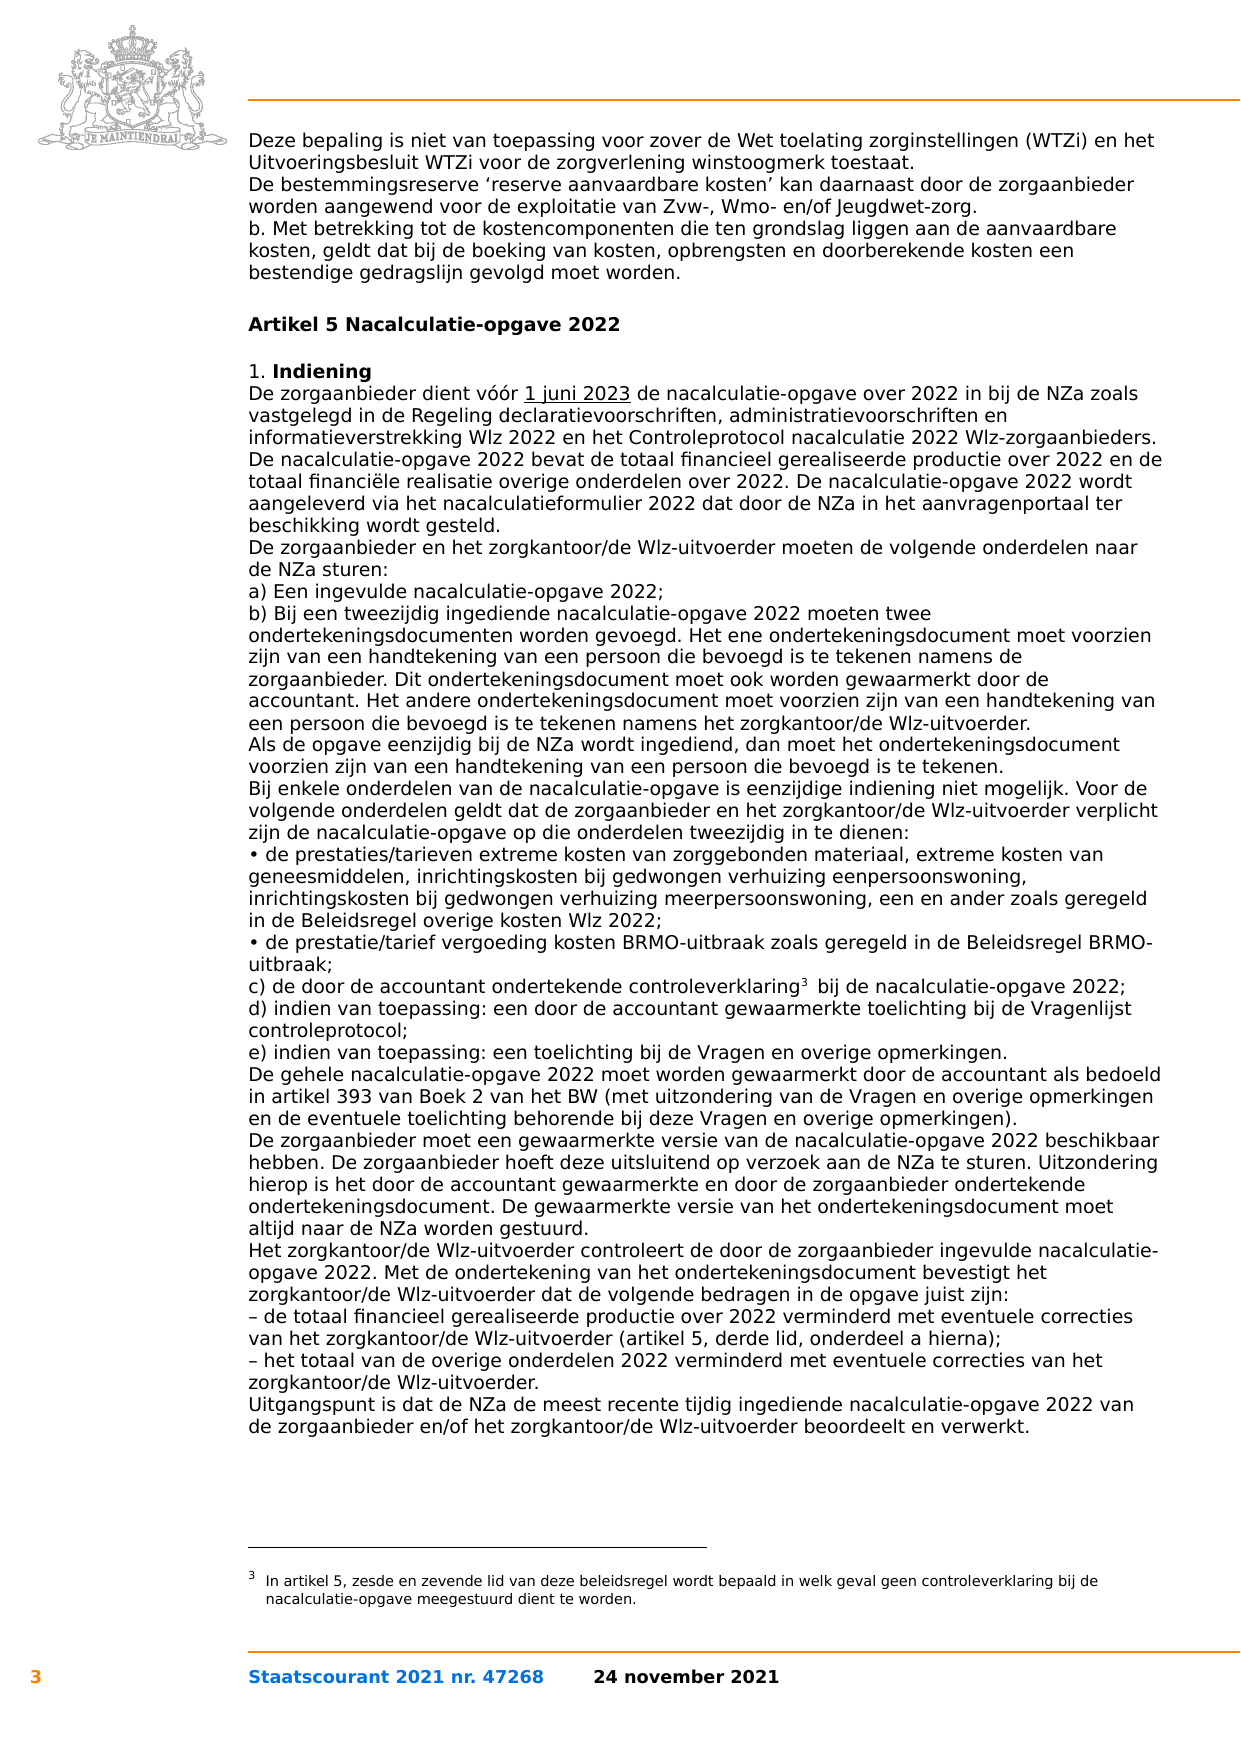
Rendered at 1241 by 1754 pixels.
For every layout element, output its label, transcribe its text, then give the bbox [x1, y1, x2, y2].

text • de prestatie/tarief vergoeding kosten BRMO-uitbraak zoals geregeld in de Beleidsregel BRMO-uitbraak; [248, 932, 1163, 976]
text b. Met betrekking tot de kostencomponenten die ten grondslag liggen aan de aanvaardbare kosten, geldt dat bij de boeking van kosten, opbrengsten en doorberekende kosten een bestendige gedragslijn gevolgd moet worden. [248, 218, 1163, 284]
text Deze bepaling is niet van toepassing voor zover de Wet toelating zorginstellingen (WTZi) en het Uitvoeringsbesluit WTZi voor de zorgverlening winstoogmerk toestaat. [248, 130, 1163, 174]
text De zorgaanbieder moet een gewaarmerkte versie van de nacalculatie-opgave 2022 beschikbaar hebben. De zorgaanbieder hoeft deze uitsluitend op verzoek aan de NZa te sturen. Uitzondering hierop is het door de accountant gewaarmerkte en door de zorgaanbieder ondertekende ondertekeningsdocument. De gewaarmerkte versie van het ondertekeningsdocument moet altijd naar de NZa worden gestuurd. [248, 1130, 1163, 1240]
text De nacalculatie-opgave 2022 bevat de totaal financieel gerealiseerde productie over 2022 en de totaal financiële realisatie overige onderdelen over 2022. De nacalculatie-opgave 2022 wordt aangeleverd via het nacalculatieformulier 2022 dat door de NZa in het aanvragenportaal ter beschikking wordt gesteld. [248, 449, 1163, 537]
subtitle Artikel 5 Nacalculatie-opgave 2022 [248, 314, 1163, 336]
text De gehele nacalculatie-opgave 2022 moet worden gewaarmerkt door de accountant als bedoeld in artikel 393 van Boek 2 van het BW (met uitzondering van de Vragen en overige opmerkingen en de eventuele toelichting behorende bij deze Vragen en overige opmerkingen). [248, 1064, 1163, 1130]
text • de prestaties/tarieven extreme kosten van zorggebonden materiaal, extreme kosten van geneesmiddelen, inrichtingskosten bij gedwongen verhuizing eenpersoonswoning, inrichtingskosten bij gedwongen verhuizing meerpersoonswoning, een en ander zoals geregeld in de Beleidsregel overige kosten Wlz 2022; [248, 844, 1163, 932]
text a) Een ingevulde nacalculatie-opgave 2022; [248, 581, 1163, 602]
text Als de opgave eenzijdig bij de NZa wordt ingediend, dan moet het ondertekeningsdocument voorzien zijn van een handtekening van een persoon die bevoegd is te tekenen. [248, 734, 1163, 778]
text – de totaal financieel gerealiseerde productie over 2022 verminderd met eventuele correcties van het zorgkantoor/de Wlz-uitvoerder (artikel 5, derde lid, onderdeel a hierna); [248, 1306, 1163, 1350]
text – het totaal van de overige onderdelen 2022 verminderd met eventuele correcties van het zorgkantoor/de Wlz-uitvoerder. [248, 1350, 1163, 1394]
text Het zorgkantoor/de Wlz-uitvoerder controleert de door de zorgaanbieder ingevulde nacalculatie-opgave 2022. Met de ondertekening van het ondertekeningsdocument bevestigt het zorgkantoor/de Wlz-uitvoerder dat de volgende bedragen in de opgave juist zijn: [248, 1240, 1163, 1306]
text De zorgaanbieder dient vóór 1 juni 2023 de nacalculatie-opgave over 2022 in bij de NZa zoals vastgelegd in de Regeling declaratievoorschriften, administratievoorschriften en informatieverstrekking Wlz 2022 en het Controleprotocol nacalculatie 2022 Wlz-zorgaanbieders. [248, 383, 1163, 449]
text d) indien van toepassing: een door de accountant gewaarmerkte toelichting bij de Vragenlijst controleprotocol; [248, 998, 1163, 1042]
text 1. Indiening [248, 361, 1163, 383]
text Uitgangspunt is dat de NZa de meest recente tijdig ingediende nacalculatie-opgave 2022 van de zorgaanbieder en/of het zorgkantoor/de Wlz-uitvoerder beoordeelt en verwerkt. [248, 1394, 1163, 1438]
text c) de door de accountant ondertekende controleverklaring bij de nacalculatie-opgave 2022; [248, 976, 1163, 998]
text De bestemmingsreserve ‘reserve aanvaardbare kosten’ kan daarnaast door de zorgaanbieder worden aangewend voor de exploitatie van Zvw-, Wmo- en/of Jeugdwet-zorg. [248, 174, 1163, 218]
text In artikel 5, zesde en zevende lid van deze beleidsregel wordt bepaald in welk geval geen controleverklaring bij de nacalculatie-opgave meegestuurd dient te worden. [248, 1569, 1163, 1608]
text De zorgaanbieder en het zorgkantoor/de Wlz-uitvoerder moeten de volgende onderdelen naar de NZa sturen: [248, 537, 1163, 581]
picture [38, 25, 227, 150]
text Bij enkele onderdelen van de nacalculatie-opgave is eenzijdige indiening niet mogelijk. Voor de volgende onderdelen geldt dat de zorgaanbieder en het zorgkantoor/de Wlz-uitvoerder verplicht zijn de nacalculatie-opgave op die onderdelen tweezijdig in te dienen: [248, 778, 1163, 844]
text e) indien van toepassing: een toelichting bij de Vragen en overige opmerkingen. [248, 1042, 1163, 1064]
text b) Bij een tweezijdig ingediende nacalculatie-opgave 2022 moeten twee ondertekeningsdocumenten worden gevoegd. Het ene ondertekeningsdocument moet voorzien zijn van een handtekening van een persoon die bevoegd is te tekenen namens de zorgaanbieder. Dit ondertekeningsdocument moet ook worden gewaarmerkt door de accountant. Het andere ondertekeningsdocument moet voorzien zijn van een handtekening van een persoon die bevoegd is te tekenen namens het zorgkantoor/de Wlz-uitvoerder. [248, 602, 1163, 734]
